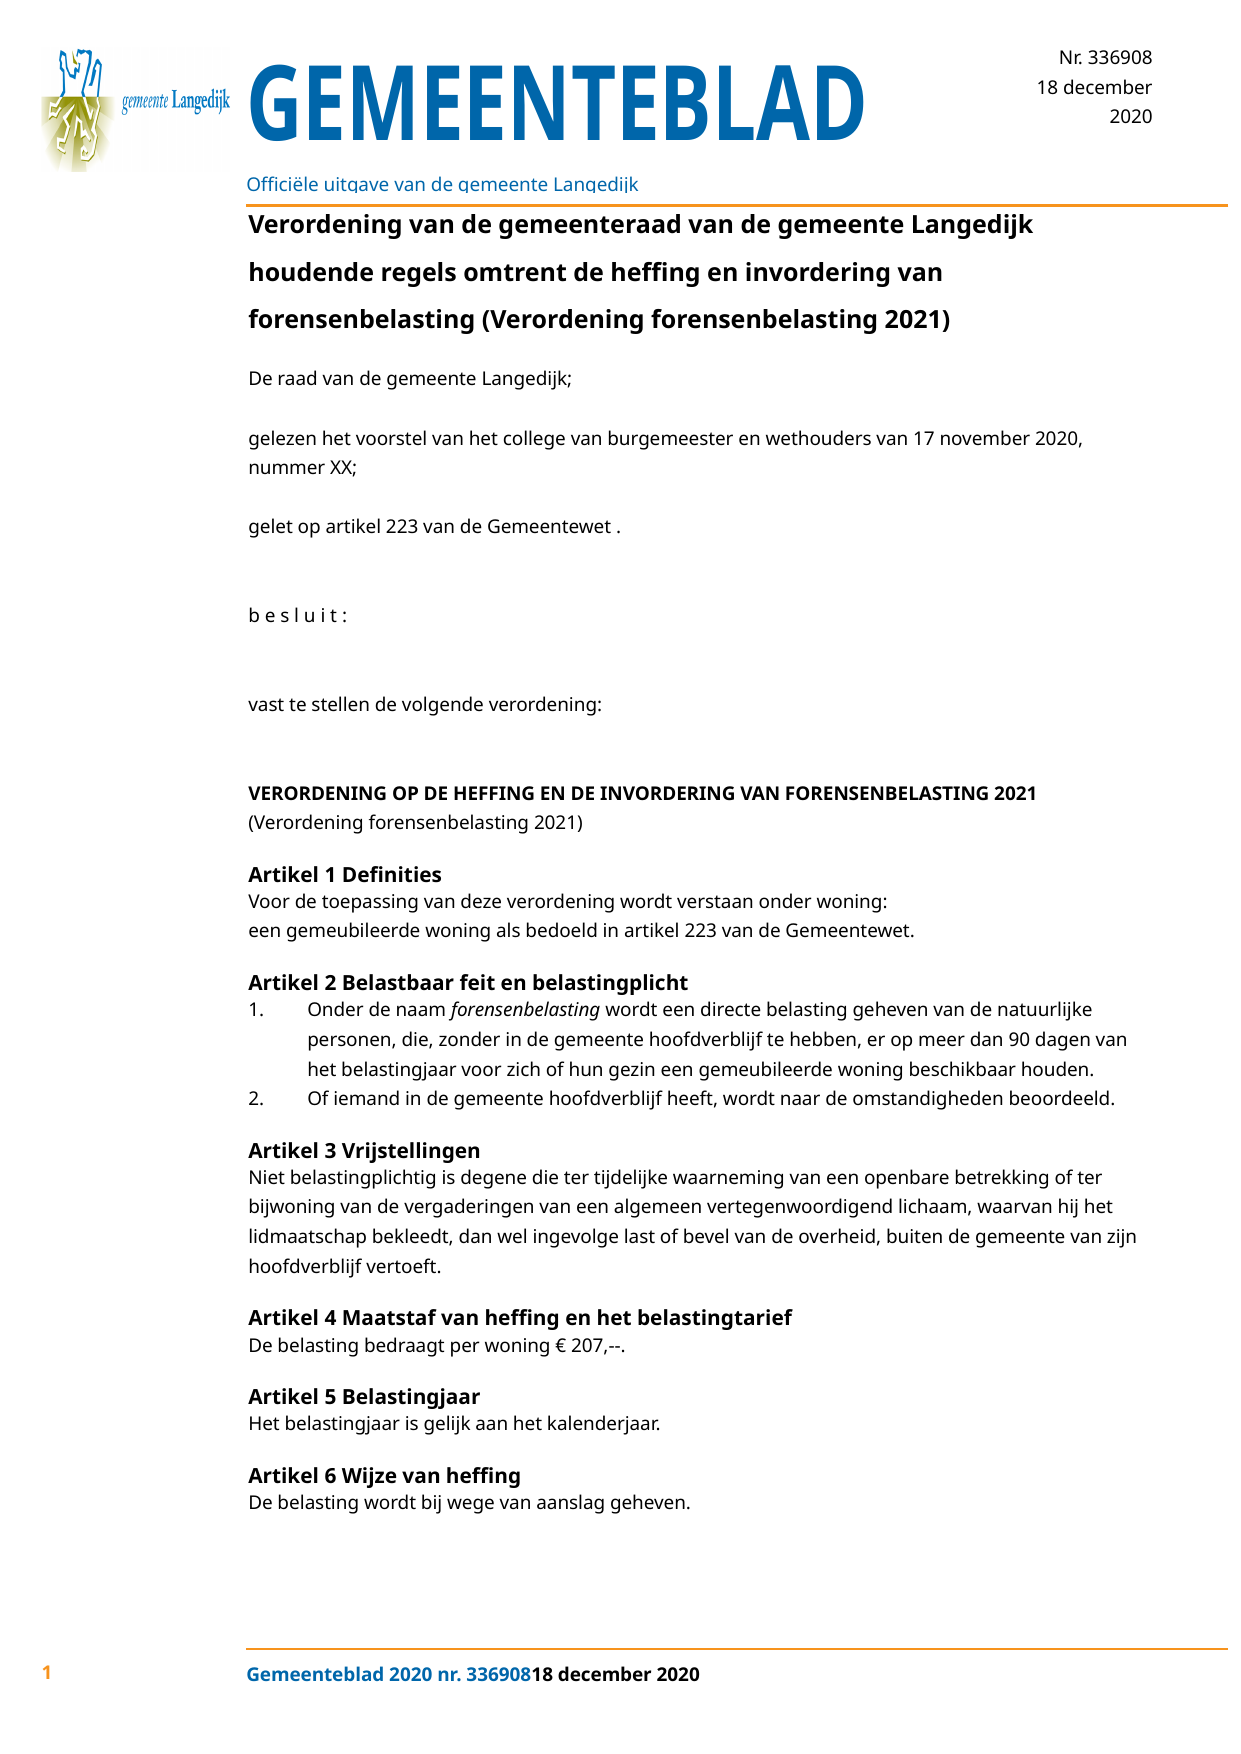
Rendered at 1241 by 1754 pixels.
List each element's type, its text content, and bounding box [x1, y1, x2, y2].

text Verordening van de gemeenteraad van de gemeente Langedijk houdende regels omtrent de heffing en invordering van forensenbelasting (Verordening forensenbelasting 2021) [248, 207, 1152, 336]
list Onder de naam forensenbelasting wordt een directe belasting geheven van de natuurlijke personen, die, zonder in de gemeente hoofdverblijf te hebben, er op meer dan 90 dagen van het belastingjaar voor zich of hun gezin een gemeubileerde woning beschikbaar houden. [248, 997, 1152, 1081]
text Het belastingjaar is gelijk aan het kalenderjaar. [248, 1411, 1152, 1436]
text VERORDENING OP DE HEFFING EN DE INVORDERING VAN FORENSENBELASTING 2021 (Verordening forensenbelasting 2021) [248, 780, 1152, 835]
text De belasting bedraagt per woning € 207,--. [248, 1332, 1152, 1357]
list Of iemand in de gemeente hoofdverblijf heeft, wordt naar de omstandigheden beoordeeld. [248, 1085, 1152, 1111]
text Artikel 1 Definities [248, 860, 1152, 888]
text De belasting wordt bij wege van aanslag geheven. [248, 1489, 1152, 1515]
text Niet belastingplichtig is degene die ter tijdelijke waarneming van een openbare betrekking of ter bijwoning van de vergaderingen van een algemeen vertegenwoordigend lichaam, waarvan hij het lidmaatschap bekleedt, dan wel ingevolge last of bevel van de overheid, buiten de gemeente van zijn hoofdverblijf vertoeft. [248, 1164, 1152, 1279]
text b e s l u i t : [248, 602, 1152, 628]
text Artikel 3 Vrijstellingen [248, 1136, 1152, 1164]
text vast te stellen de volgende verordening: [248, 691, 1152, 717]
text Artikel 4 Maatstaf van heffing en het belastingtarief [248, 1303, 1152, 1332]
text Artikel 5 Belastingjaar [248, 1382, 1152, 1411]
text Artikel 2 Belastbaar feit en belastingplicht [248, 968, 1152, 997]
picture [41, 47, 231, 172]
text Voor de toepassing van deze verordening wordt verstaan onder woning: [248, 888, 1152, 914]
text een gemeubileerde woning als bedoeld in artikel 223 van de Gemeentewet. [248, 918, 1152, 943]
text gelezen het voorstel van het college van burgemeester en wethouders van 17 november 2020, nummer XX; [248, 425, 1152, 480]
text gelet op artikel 223 van de Gemeentewet . [248, 513, 1152, 539]
text Artikel 6 Wijze van heffing [248, 1461, 1152, 1489]
text De raad van de gemeente Langedijk; [248, 366, 1152, 391]
